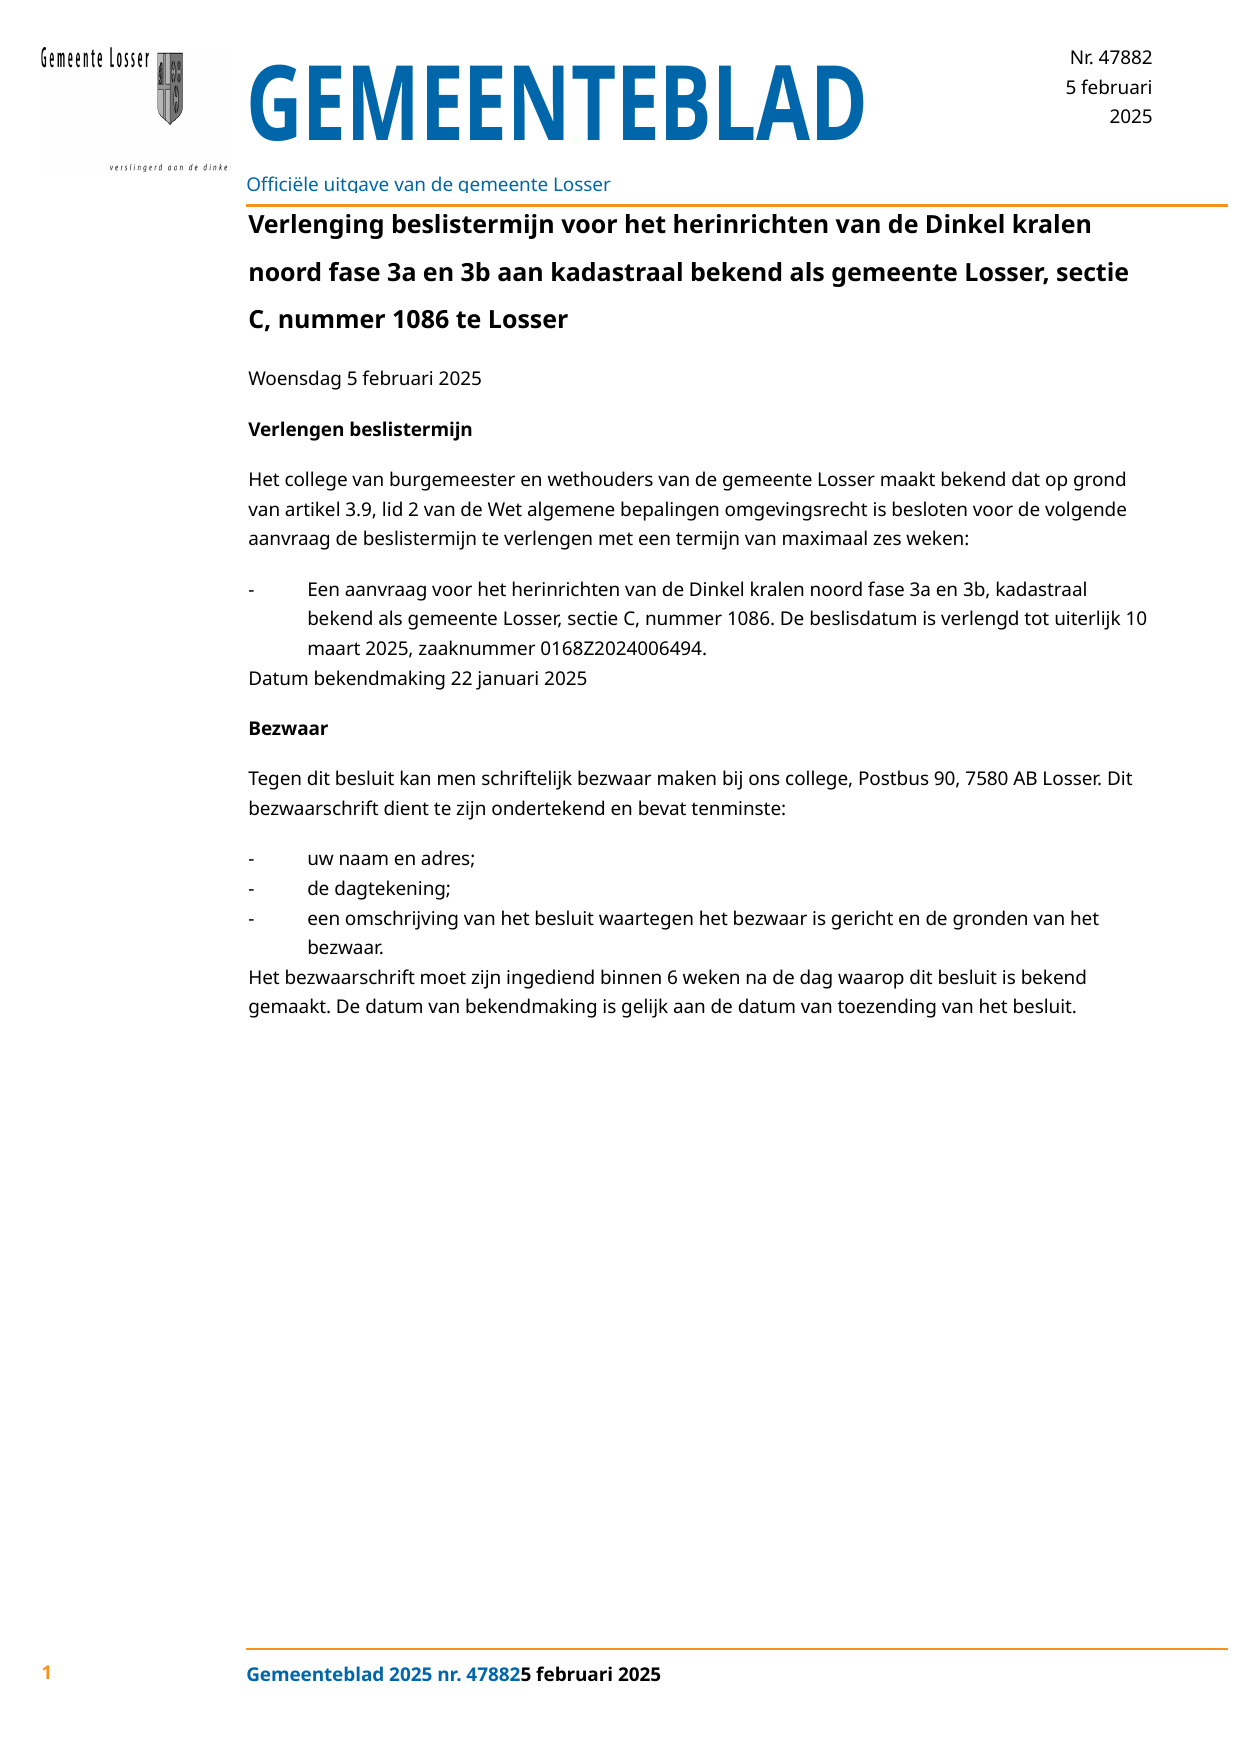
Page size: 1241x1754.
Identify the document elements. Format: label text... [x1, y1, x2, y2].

text Datum bekendmaking 22 januari 2025 [248, 665, 1152, 690]
list een omschrijving van het besluit waartegen het bezwaar is gericht en de gronden van het bezwaar. [248, 905, 1152, 960]
text Bezwaar [248, 715, 1152, 741]
text Verlengen beslistermijn [248, 416, 1152, 442]
text Woensdag 5 februari 2025 [248, 366, 1152, 391]
list uw naam en adres; [248, 846, 1152, 871]
text Het college van burgemeester en wethouders van de gemeente Losser maakt bekend dat op grond van artikel 3.9, lid 2 van de Wet algemene bepalingen omgevingsrecht is besloten voor de volgende aanvraag de beslistermijn te verlengen met een termijn van maximaal zes weken: [248, 466, 1152, 551]
text Het bezwaarschrift moet zijn ingediend binnen 6 weken na de dag waarop dit besluit is bekend gemaakt. De datum van bekendmaking is gelijk aan de datum van toezending van het besluit. [248, 964, 1152, 1019]
list de dagtekening; [248, 875, 1152, 901]
text Verlenging beslistermijn voor het herinrichten van de Dinkel kralen noord fase 3a en 3b aan kadastraal bekend als gemeente Losser, sectie C, nummer 1086 te Losser [248, 207, 1152, 336]
list Een aanvraag voor het herinrichten van de Dinkel kralen noord fase 3a en 3b, kadastraal bekend als gemeente Losser, sectie C, nummer 1086. De beslisdatum is verlengd tot uiterlijk 10 maart 2025, zaaknummer 0168Z2024006494. [248, 576, 1152, 661]
text Tegen dit besluit kan men schriftelijk bezwaar maken bij ons college, Postbus 90, 7580 AB Losser. Dit bezwaarschrift dient te zijn ondertekend en bevat tenminste: [248, 766, 1152, 821]
picture [41, 47, 231, 172]
